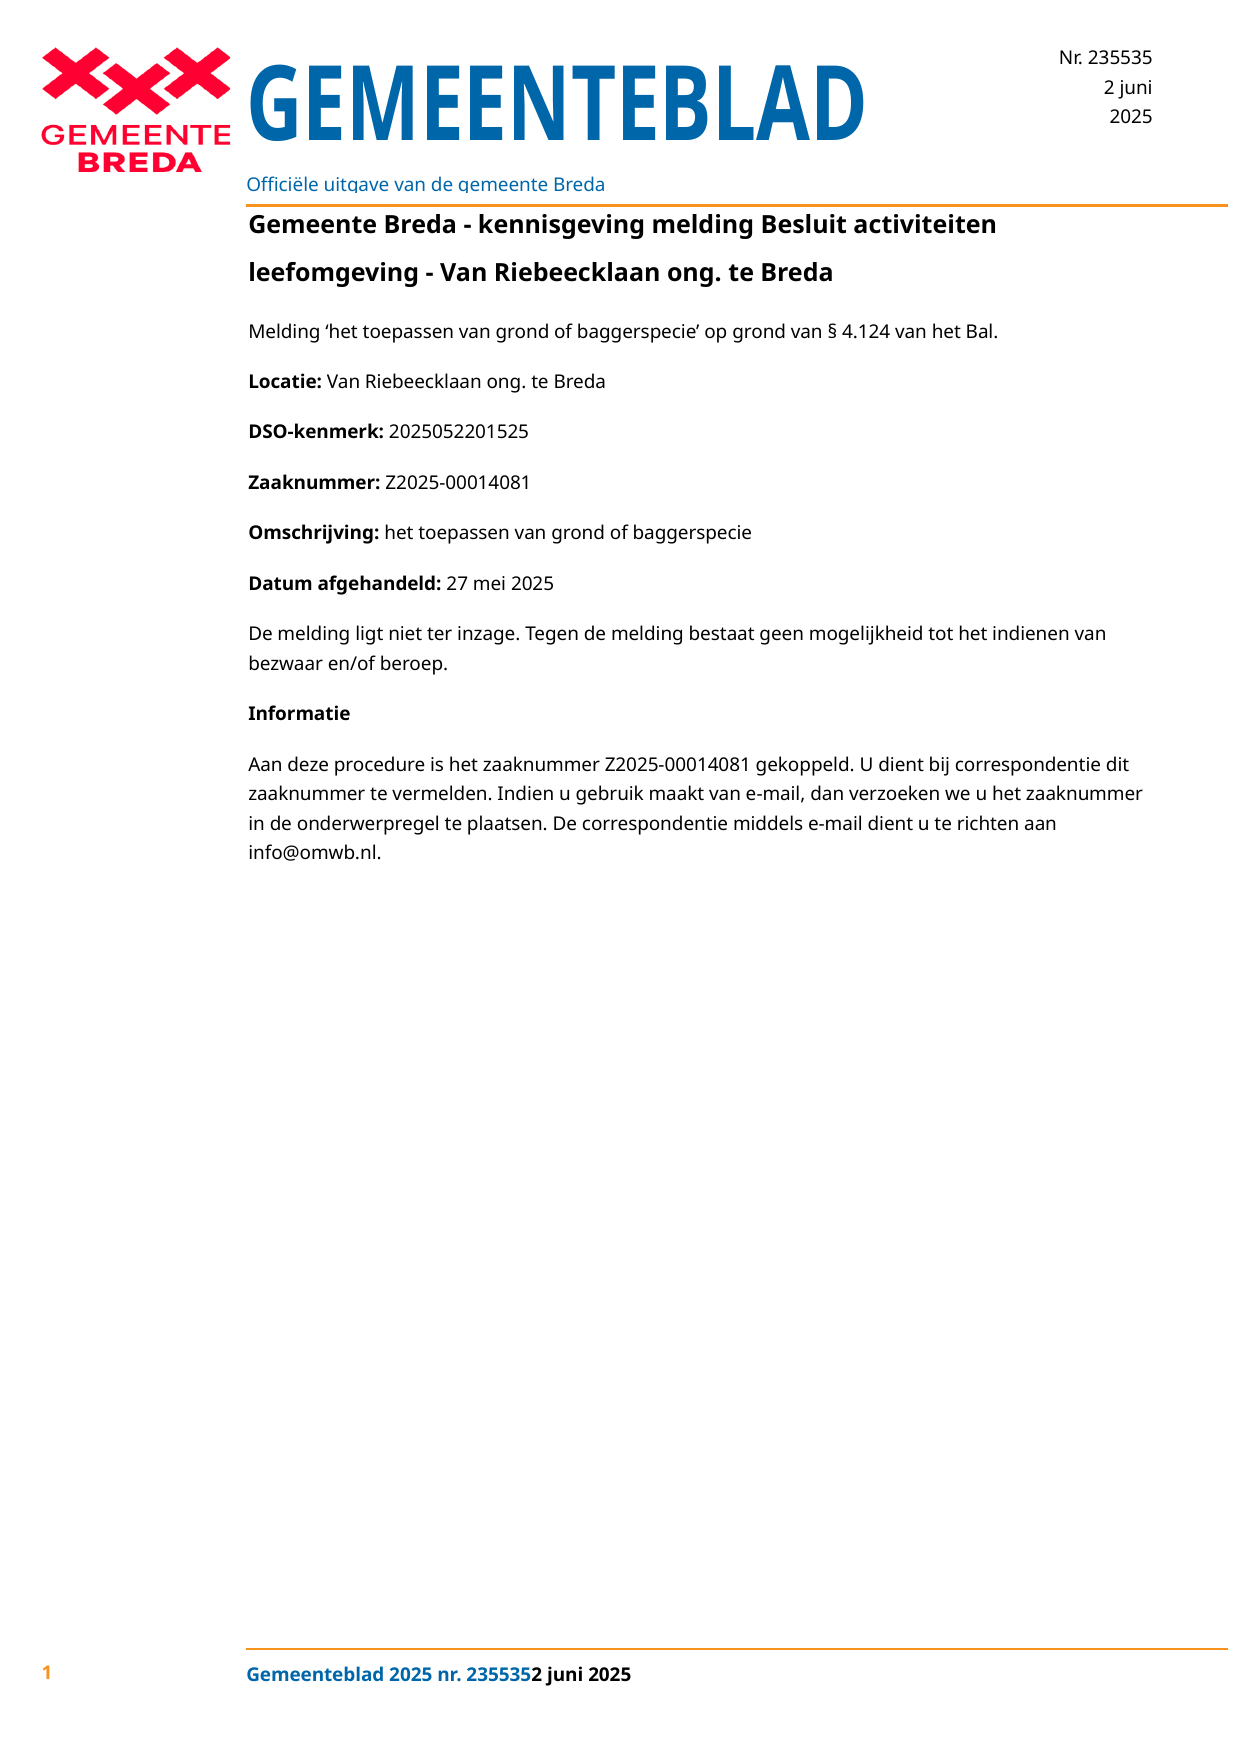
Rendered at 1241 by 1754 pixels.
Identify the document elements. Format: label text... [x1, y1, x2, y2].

text Locatie: Van Riebeecklaan ong. te Breda [248, 368, 1152, 394]
text Zaaknummer: Z2025-00014081 [248, 469, 1152, 495]
text DSO-kenmerk: 2025052201525 [248, 419, 1152, 444]
text De melding ligt niet ter inzage. Tegen de melding bestaat geen mogelijkheid tot het indienen van bezwaar en/of beroep. [248, 620, 1152, 676]
text Datum afgehandeld: 27 mei 2025 [248, 570, 1152, 596]
text Informatie [248, 700, 1152, 726]
text Gemeente Breda - kennisgeving melding Besluit activiteiten leefomgeving - Van Riebeecklaan ong. te Breda [248, 207, 1152, 288]
picture [41, 47, 231, 172]
text Aan deze procedure is het zaaknummer Z2025-00014081 gekoppeld. U dient bij correspondentie dit zaaknummer te vermelden. Indien u gebruik maakt van e-mail, dan verzoeken we u het zaaknummer in de onderwerpregel te plaatsen. De correspondentie middels e-mail dient u te richten aan info@omwb.nl. [248, 751, 1152, 865]
text Melding ‘het toepassen van grond of baggerspecie’ op grond van § 4.124 van het Bal. [248, 318, 1152, 344]
text Omschrijving: het toepassen van grond of baggerspecie [248, 519, 1152, 545]
